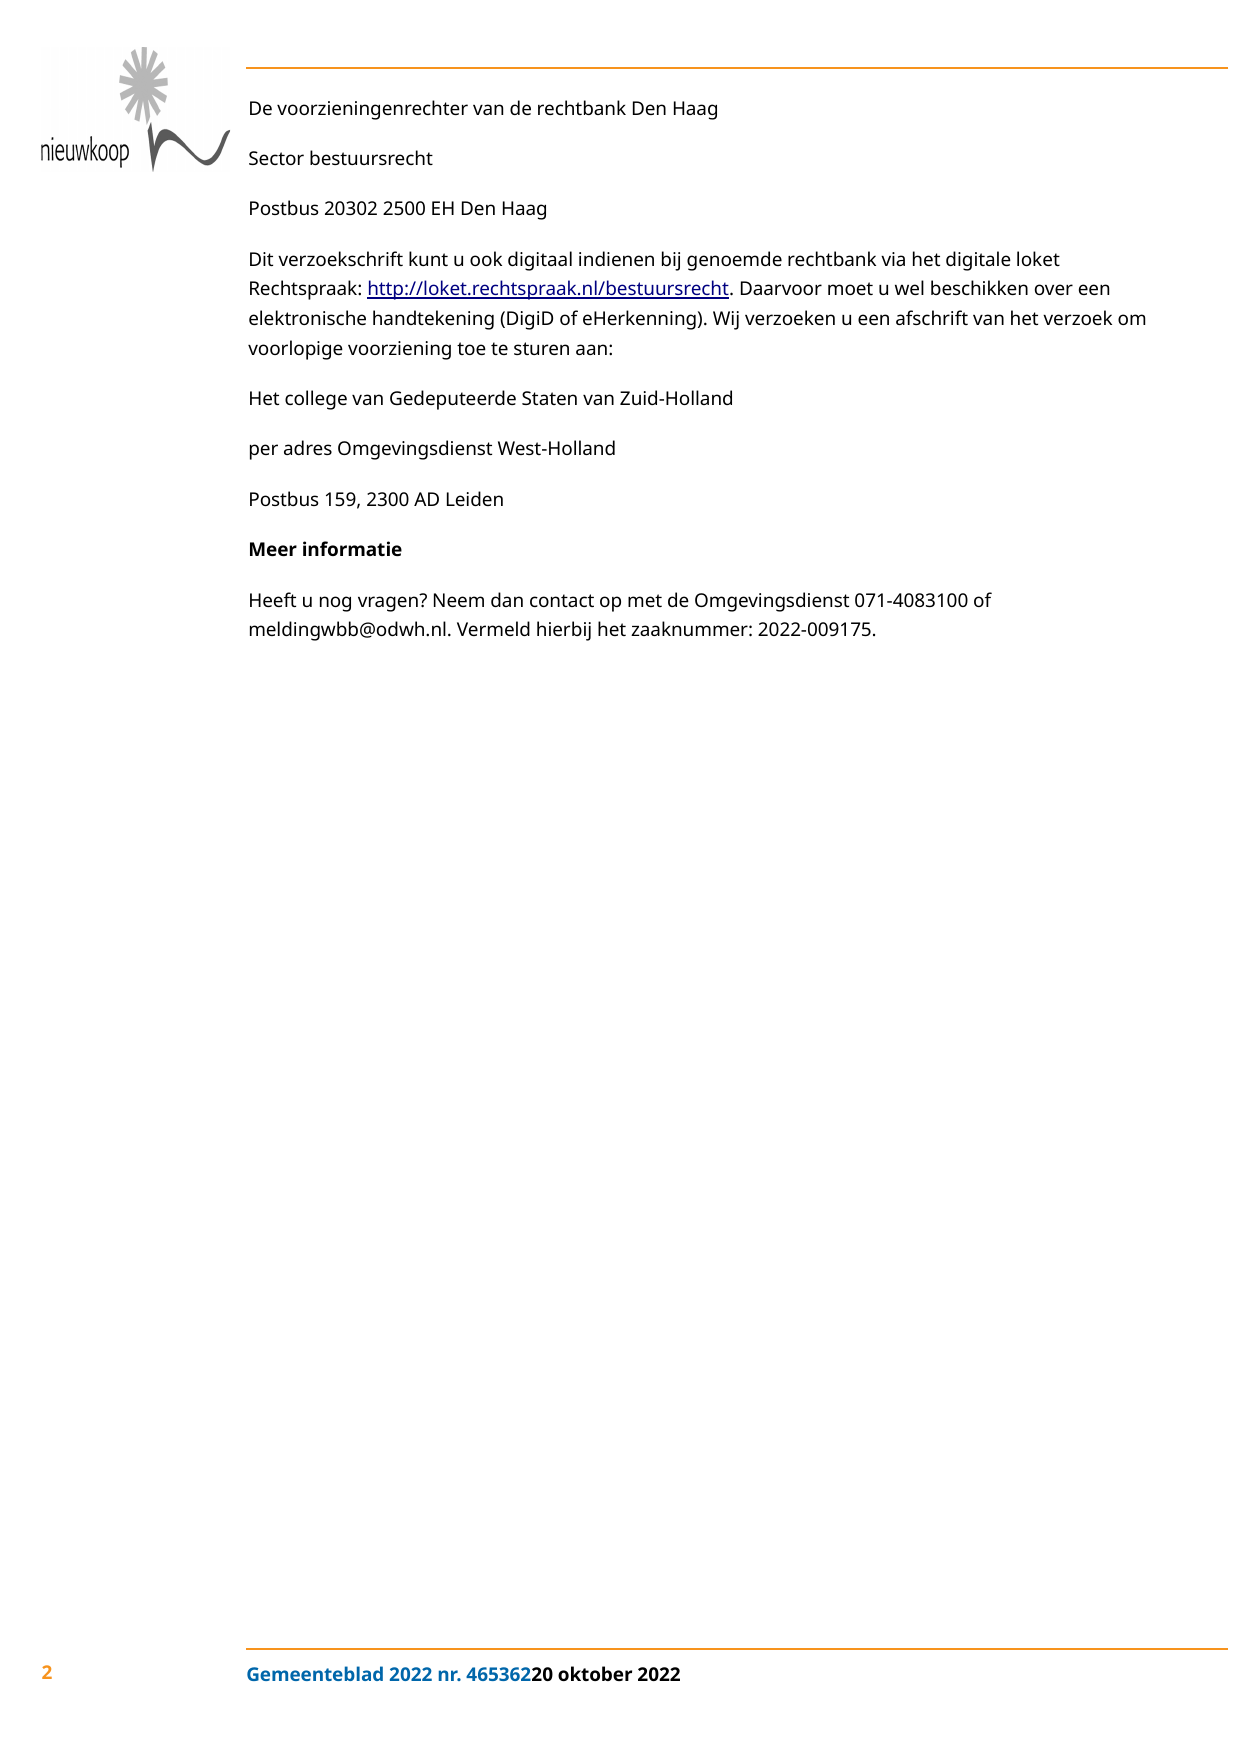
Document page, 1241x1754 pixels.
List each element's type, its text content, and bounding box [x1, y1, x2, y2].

picture [41, 47, 231, 172]
text Heeft u nog vragen? Neem dan contact op met de Omgevingsdienst 071-4083100 of meldingwbb@odwh.nl. Vermeld hierbij het zaaknummer: 2022-009175. [248, 587, 1152, 642]
text De voorzieningenrechter van de rechtbank Den Haag [248, 95, 1152, 121]
text Het college van Gedeputeerde Staten van Zuid-Holland [248, 385, 1152, 411]
text Meer informatie [248, 536, 1152, 562]
text per adres Omgevingsdienst West-Holland [248, 436, 1152, 461]
text Sector bestuursrecht [248, 145, 1152, 171]
text Dit verzoekschrift kunt u ook digitaal indienen bij genoemde rechtbank via het digitale loket Rechtspraak: http://loket.rechtspraak.nl/bestuursrecht. Daarvoor moet u wel beschikken over een elektronische handtekening (DigiD of eHerkenning). Wij verzoeken u een afschrift van het verzoek om voorlopige voorziening toe te sturen aan: [248, 246, 1152, 361]
text Postbus 159, 2300 AD Leiden [248, 486, 1152, 512]
text Postbus 20302 2500 EH Den Haag [248, 196, 1152, 221]
